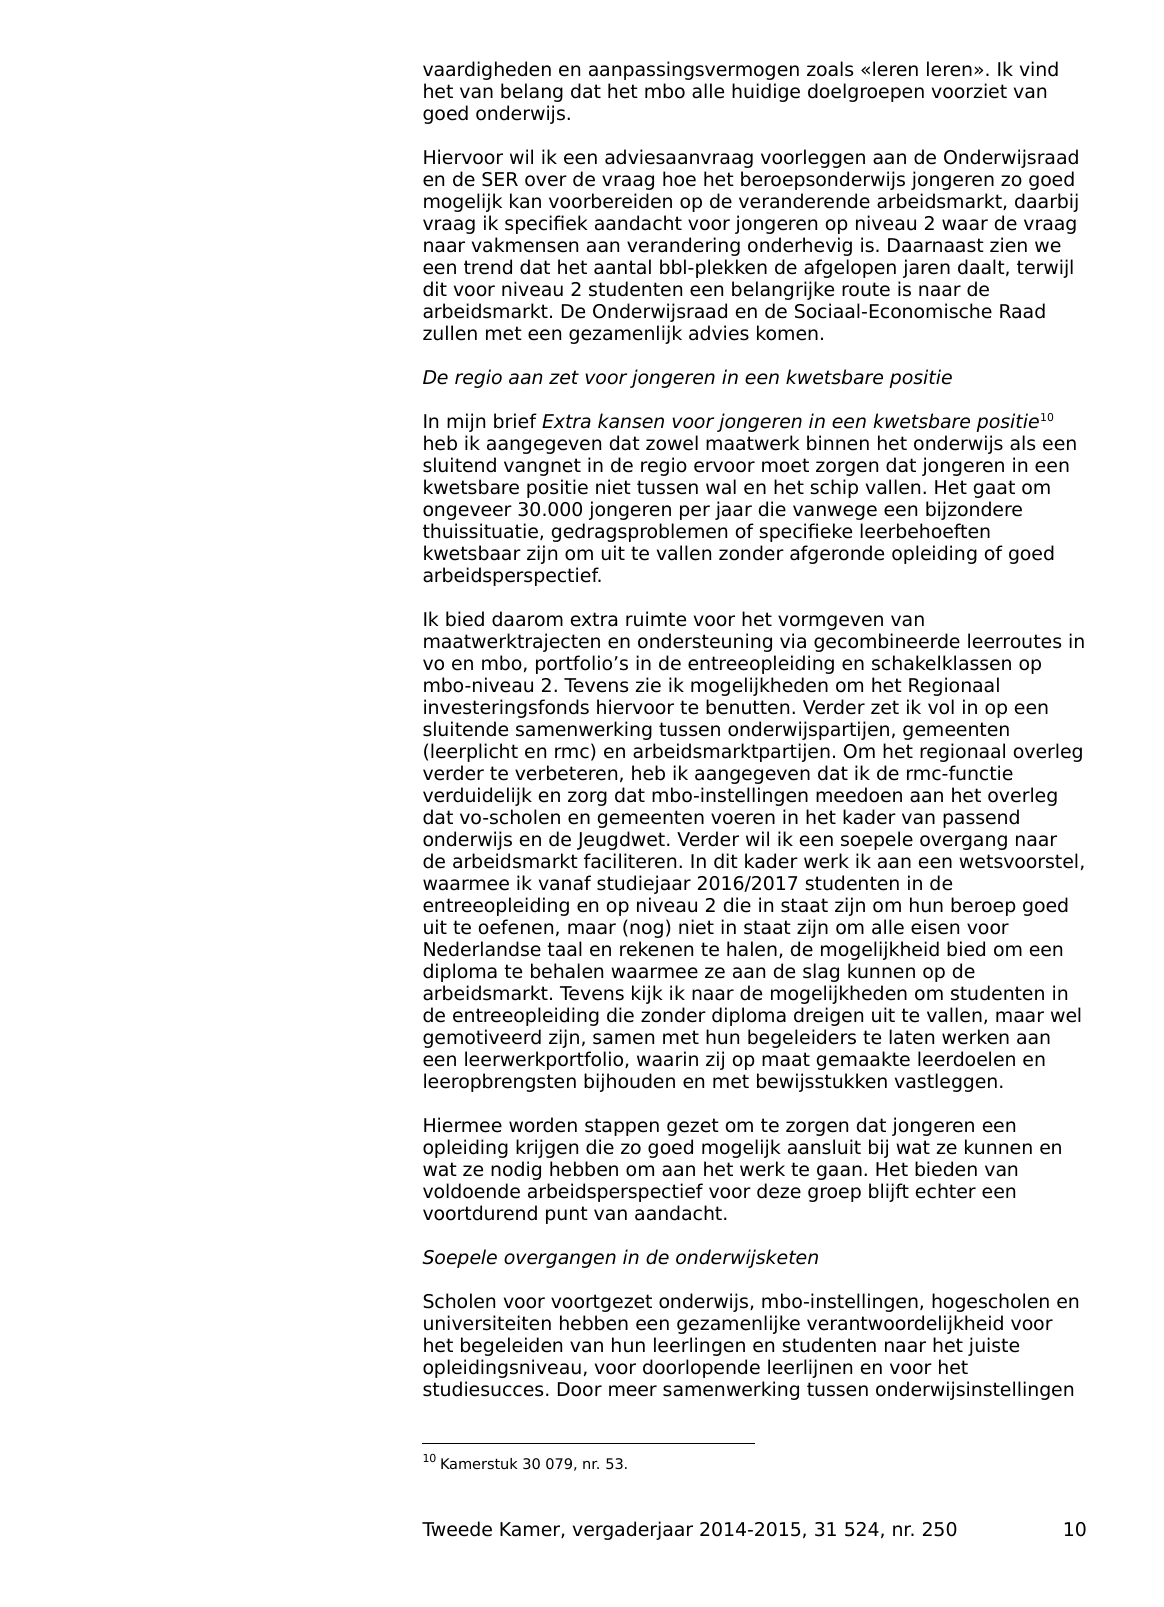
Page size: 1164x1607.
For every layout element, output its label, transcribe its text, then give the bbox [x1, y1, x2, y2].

text Kamerstuk 30 079, nr. 53. [422, 1452, 1087, 1474]
subtitle De regio aan zet voor jongeren in een kwetsbare positie [422, 367, 1087, 389]
text Ik bied daarom extra ruimte voor het vormgeven van maatwerktrajecten en ondersteuning via gecombineerde leerroutes in vo en mbo, portfolio’s in de entreeopleiding en schakelklassen op mbo-niveau 2. Tevens zie ik mogelijkheden om het Regionaal investeringsfonds hiervoor te benutten. Verder zet ik vol in op een sluitende samenwerking tussen onderwijspartijen, gemeenten (leerplicht en rmc) en arbeidsmarktpartijen. Om het regionaal overleg verder te verbeteren, heb ik aangegeven dat ik de rmc-functie verduidelijk en zorg dat mbo-instellingen meedoen aan het overleg dat vo-scholen en gemeenten voeren in het kader van passend onderwijs en de Jeugdwet. Verder wil ik een soepele overgang naar de arbeidsmarkt faciliteren. In dit kader werk ik aan een wetsvoorstel, waarmee ik vanaf studiejaar 2016/2017 studenten in de entreeopleiding en op niveau 2 die in staat zijn om hun beroep goed uit te oefenen, maar (nog) niet in staat zijn om alle eisen voor Nederlandse taal en rekenen te halen, de mogelijkheid bied om een diploma te behalen waarmee ze aan de slag kunnen op de arbeidsmarkt. Tevens kijk ik naar de mogelijkheden om studenten in de entreeopleiding die zonder diploma dreigen uit te vallen, maar wel gemotiveerd zijn, samen met hun begeleiders te laten werken aan een leerwerkportfolio, waarin zij op maat gemaakte leerdoelen en leeropbrengsten bijhouden en met bewijsstukken vastleggen. [422, 609, 1087, 1093]
text Hiervoor wil ik een adviesaanvraag voorleggen aan de Onderwijsraad en de SER over de vraag hoe het beroepsonderwijs jongeren zo goed mogelijk kan voorbereiden op de veranderende arbeidsmarkt, daarbij vraag ik specifiek aandacht voor jongeren op niveau 2 waar de vraag naar vakmensen aan verandering onderhevig is. Daarnaast zien we een trend dat het aantal bbl-plekken de afgelopen jaren daalt, terwijl dit voor niveau 2 studenten een belangrijke route is naar de arbeidsmarkt. De Onderwijsraad en de Sociaal-Economische Raad zullen met een gezamenlijk advies komen. [422, 147, 1087, 345]
text Scholen voor voortgezet onderwijs, mbo-instellingen, hogescholen en universiteiten hebben een gezamenlijke verantwoordelijkheid voor het begeleiden van hun leerlingen en studenten naar het juiste opleidingsniveau, voor doorlopende leerlijnen en voor het studiesucces. Door meer samenwerking tussen onderwijsinstellingen [422, 1291, 1087, 1401]
text In mijn brief Extra kansen voor jongeren in een kwetsbare positie heb ik aangegeven dat zowel maatwerk binnen het onderwijs als een sluitend vangnet in de regio ervoor moet zorgen dat jongeren in een kwetsbare positie niet tussen wal en het schip vallen. Het gaat om ongeveer 30.000 jongeren per jaar die vanwege een bijzondere thuissituatie, gedragsproblemen of specifieke leerbehoeften kwetsbaar zijn om uit te vallen zonder afgeronde opleiding of goed arbeidsperspectief. [422, 411, 1087, 587]
subtitle Soepele overgangen in de onderwijsketen [422, 1247, 1087, 1269]
text vaardigheden en aanpassingsvermogen zoals «leren leren». Ik vind het van belang dat het mbo alle huidige doelgroepen voorziet van goed onderwijs. [422, 59, 1087, 125]
text Hiermee worden stappen gezet om te zorgen dat jongeren een opleiding krijgen die zo goed mogelijk aansluit bij wat ze kunnen en wat ze nodig hebben om aan het werk te gaan. Het bieden van voldoende arbeidsperspectief voor deze groep blijft echter een voortdurend punt van aandacht. [422, 1115, 1087, 1225]
